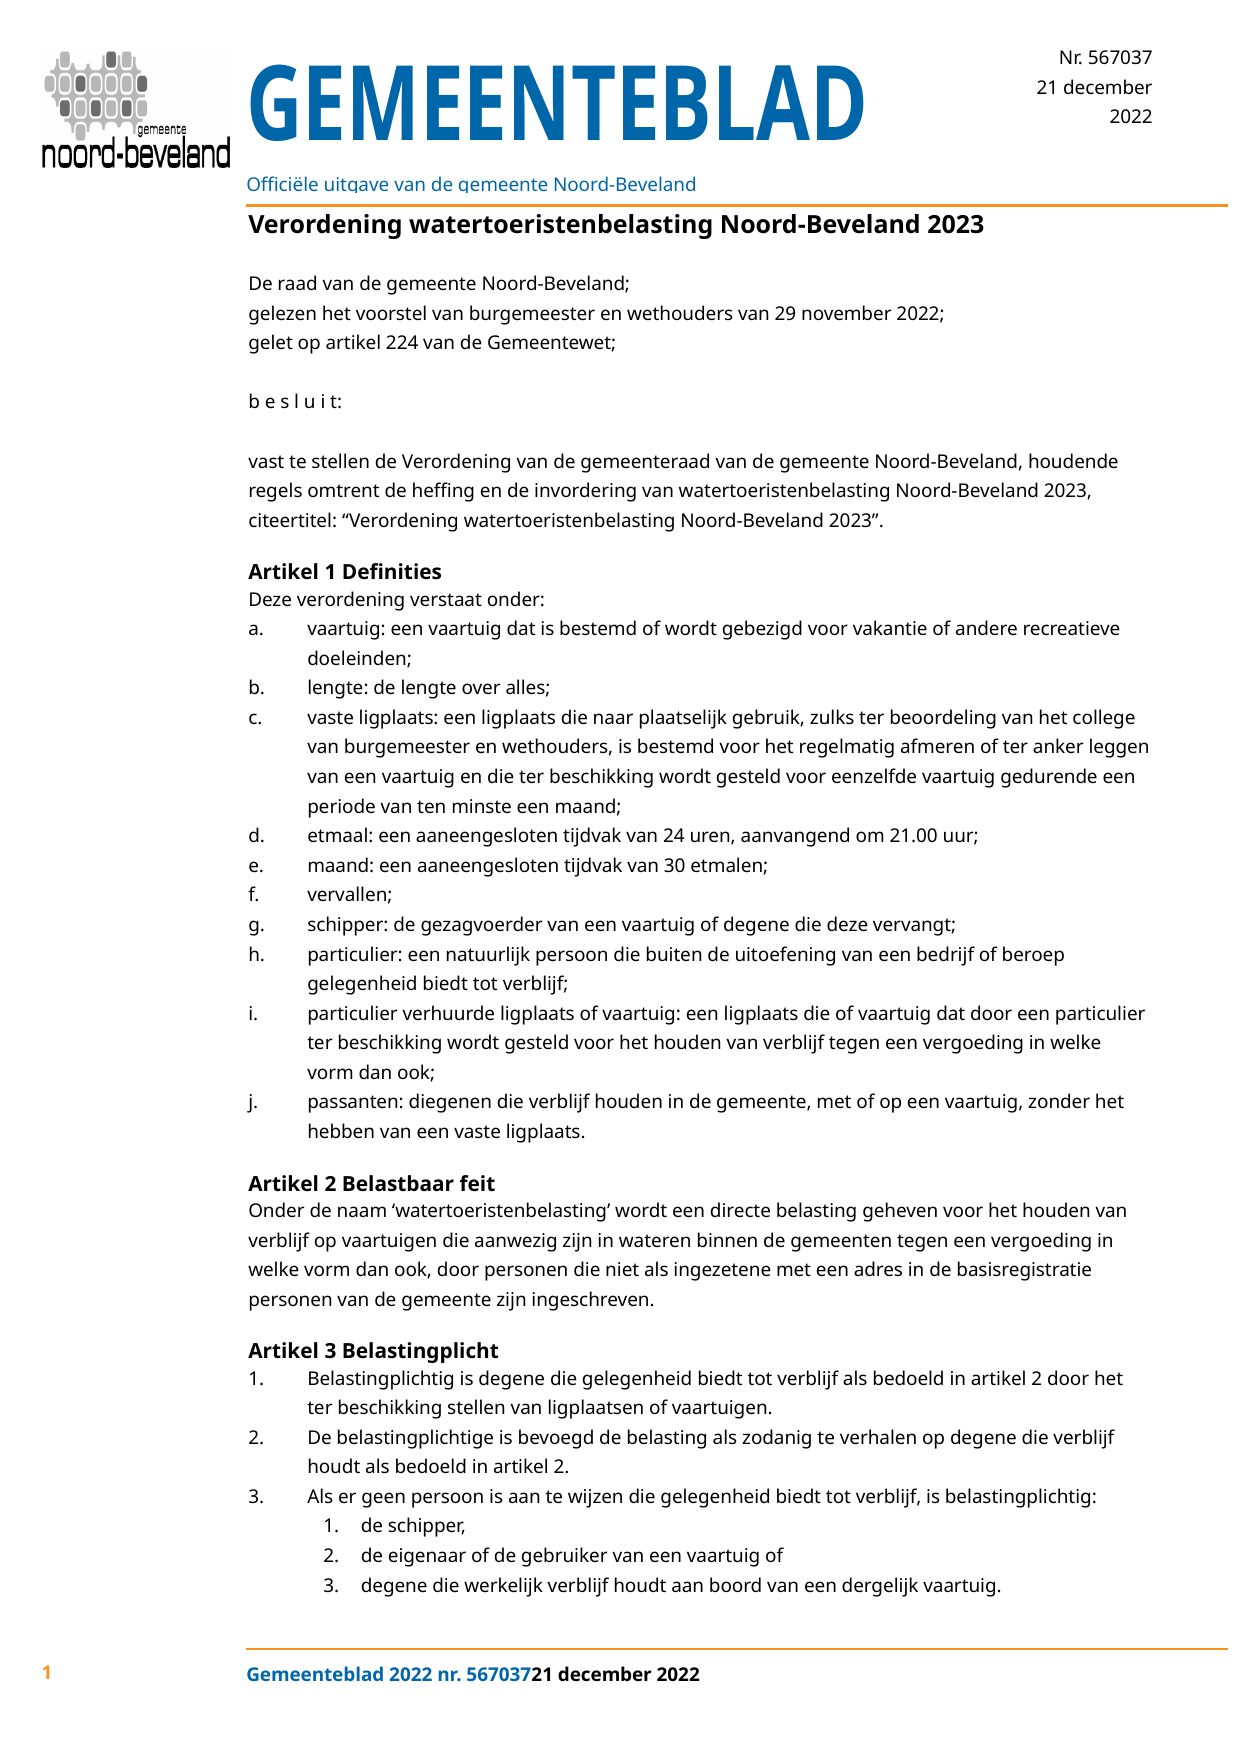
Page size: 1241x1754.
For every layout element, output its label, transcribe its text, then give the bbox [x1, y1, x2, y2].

list Belastingplichtig is degene die gelegenheid biedt tot verblijf als bedoeld in artikel 2 door het ter beschikking stellen van ligplaatsen of vaartuigen. [248, 1365, 1152, 1420]
list lengte: de lengte over alles; [248, 674, 1152, 700]
text vast te stellen de Verordening van de gemeenteraad van de gemeente Noord-Beveland, houdende regels omtrent de heffing en de invordering van watertoeristenbelasting Noord-Beveland 2023, [248, 448, 1152, 503]
list De belastingplichtige is bevoegd de belasting als zodanig te verhalen op degene die verblijf houdt als bedoeld in artikel 2. [248, 1424, 1152, 1479]
text gelet op artikel 224 van de Gemeentewet; [248, 329, 1152, 355]
list degene die werkelijk verblijf houdt aan boord van een dergelijk vaartuig. [323, 1572, 1152, 1598]
list schipper: de gezagvoerder van een vaartuig of degene die deze vervangt; [248, 911, 1152, 937]
list passanten: diegenen die verblijf houden in de gemeente, met of op een vaartuig, zonder het hebben van een vaste ligplaats. [248, 1089, 1152, 1144]
list de eigenaar of de gebruiker van een vaartuig of [323, 1542, 1152, 1568]
text Artikel 2 Belastbaar feit [248, 1169, 1152, 1197]
list maand: een aaneengesloten tijdvak van 30 etmalen; [248, 852, 1152, 878]
text Artikel 1 Definities [248, 557, 1152, 586]
list particulier verhuurde ligplaats of vaartuig: een ligplaats die of vaartuig dat door een particulier ter beschikking wordt gesteld voor het houden van verblijf tegen een vergoeding in welke vorm dan ook; [248, 1000, 1152, 1085]
text Verordening watertoeristenbelasting Noord-Beveland 2023 [248, 207, 1152, 241]
list vaste ligplaats: een ligplaats die naar plaatselijk gebruik, zulks ter beoordeling van het college van burgemeester en wethouders, is bestemd voor het regelmatig afmeren of ter anker leggen van een vaartuig en die ter beschikking wordt gesteld voor eenzelfde vaartuig gedurende een periode van ten minste een maand; [248, 704, 1152, 819]
text Artikel 3 Belastingplicht [248, 1336, 1152, 1365]
list de schipper, [323, 1513, 1152, 1538]
picture [41, 47, 231, 172]
list vaartuig: een vaartuig dat is bestemd of wordt gebezigd voor vakantie of andere recreatieve doeleinden; [248, 615, 1152, 671]
text De raad van de gemeente Noord-Beveland; [248, 270, 1152, 296]
list particulier: een natuurlijk persoon die buiten de uitoefening van een bedrijf of beroep gelegenheid biedt tot verblijf; [248, 941, 1152, 996]
list etmaal: een aaneengesloten tijdvak van 24 uren, aanvangend om 21.00 uur; [248, 822, 1152, 848]
text Onder de naam ‘watertoeristenbelasting’ wordt een directe belasting geheven voor het houden van verblijf op vaartuigen die aanwezig zijn in wateren binnen de gemeenten tegen een vergoeding in welke vorm dan ook, door personen die niet als ingezetene met een adres in de basisregistratie personen van de gemeente zijn ingeschreven. [248, 1197, 1152, 1312]
text b e s l u i t: [248, 389, 1152, 414]
list Als er geen persoon is aan te wijzen die gelegenheid biedt tot verblijf, is belastingplichtig: [248, 1483, 1152, 1509]
text citeertitel: “Verordening watertoeristenbelasting Noord-Beveland 2023”. [248, 507, 1152, 533]
text Deze verordening verstaat onder: [248, 586, 1152, 612]
text gelezen het voorstel van burgemeester en wethouders van 29 november 2022; [248, 300, 1152, 326]
list vervallen; [248, 882, 1152, 907]
